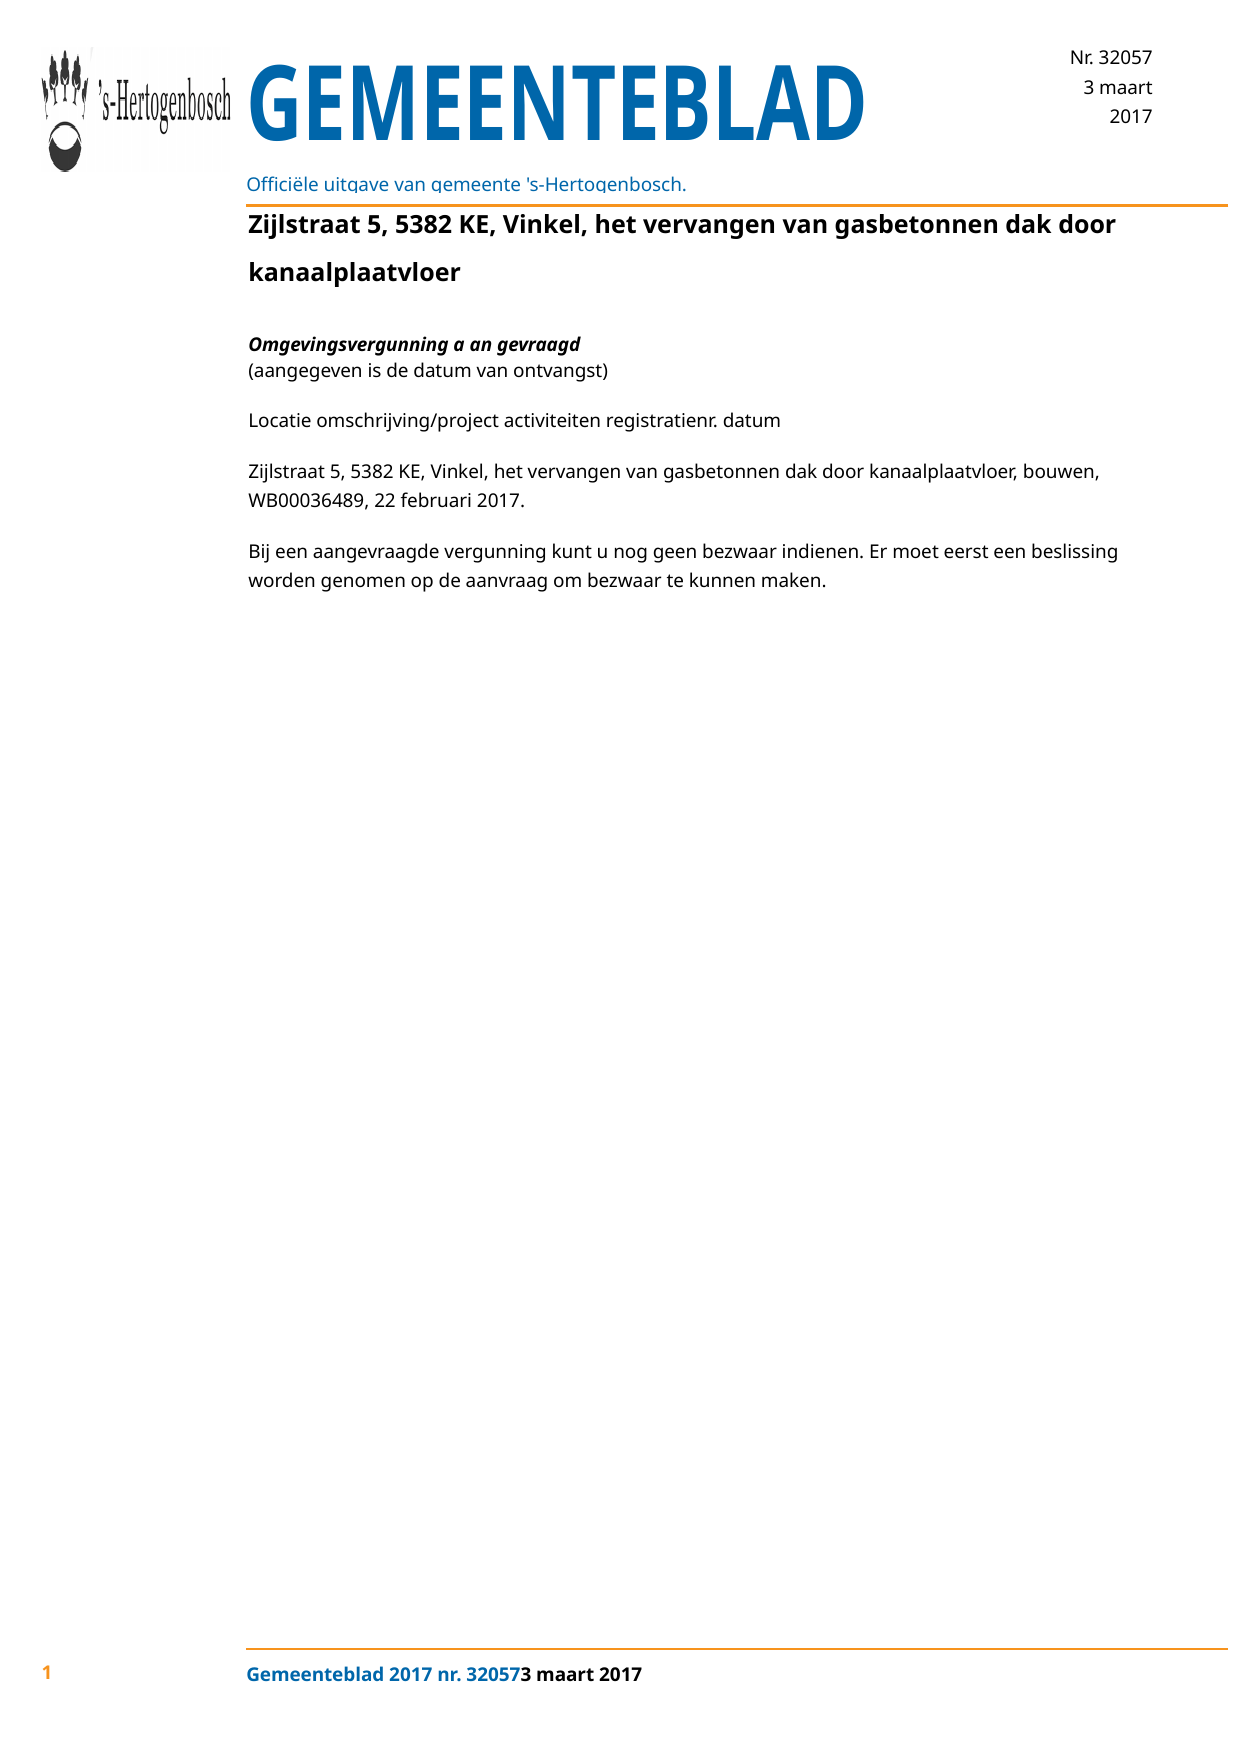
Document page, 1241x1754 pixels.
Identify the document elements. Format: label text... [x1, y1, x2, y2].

text Omgevingsvergunning a an gevraagd [248, 331, 1152, 357]
text Zijlstraat 5, 5382 KE, Vinkel, het vervangen van gasbetonnen dak door kanaalplaatvloer [248, 207, 1152, 288]
text Zijlstraat 5, 5382 KE, Vinkel, het vervangen van gasbetonnen dak door kanaalplaatvloer, bouwen, WB00036489, 22 februari 2017. [248, 458, 1152, 513]
text Locatie omschrijving/project activiteiten registratienr. datum [248, 408, 1152, 433]
text Bij een aangevraagde vergunning kunt u nog geen bezwaar indienen. Er moet eerst een beslissing worden genomen op de aanvraag om bezwaar te kunnen maken. [248, 538, 1152, 593]
picture [41, 47, 231, 172]
text (aangegeven is de datum van ontvangst) [248, 357, 1152, 383]
